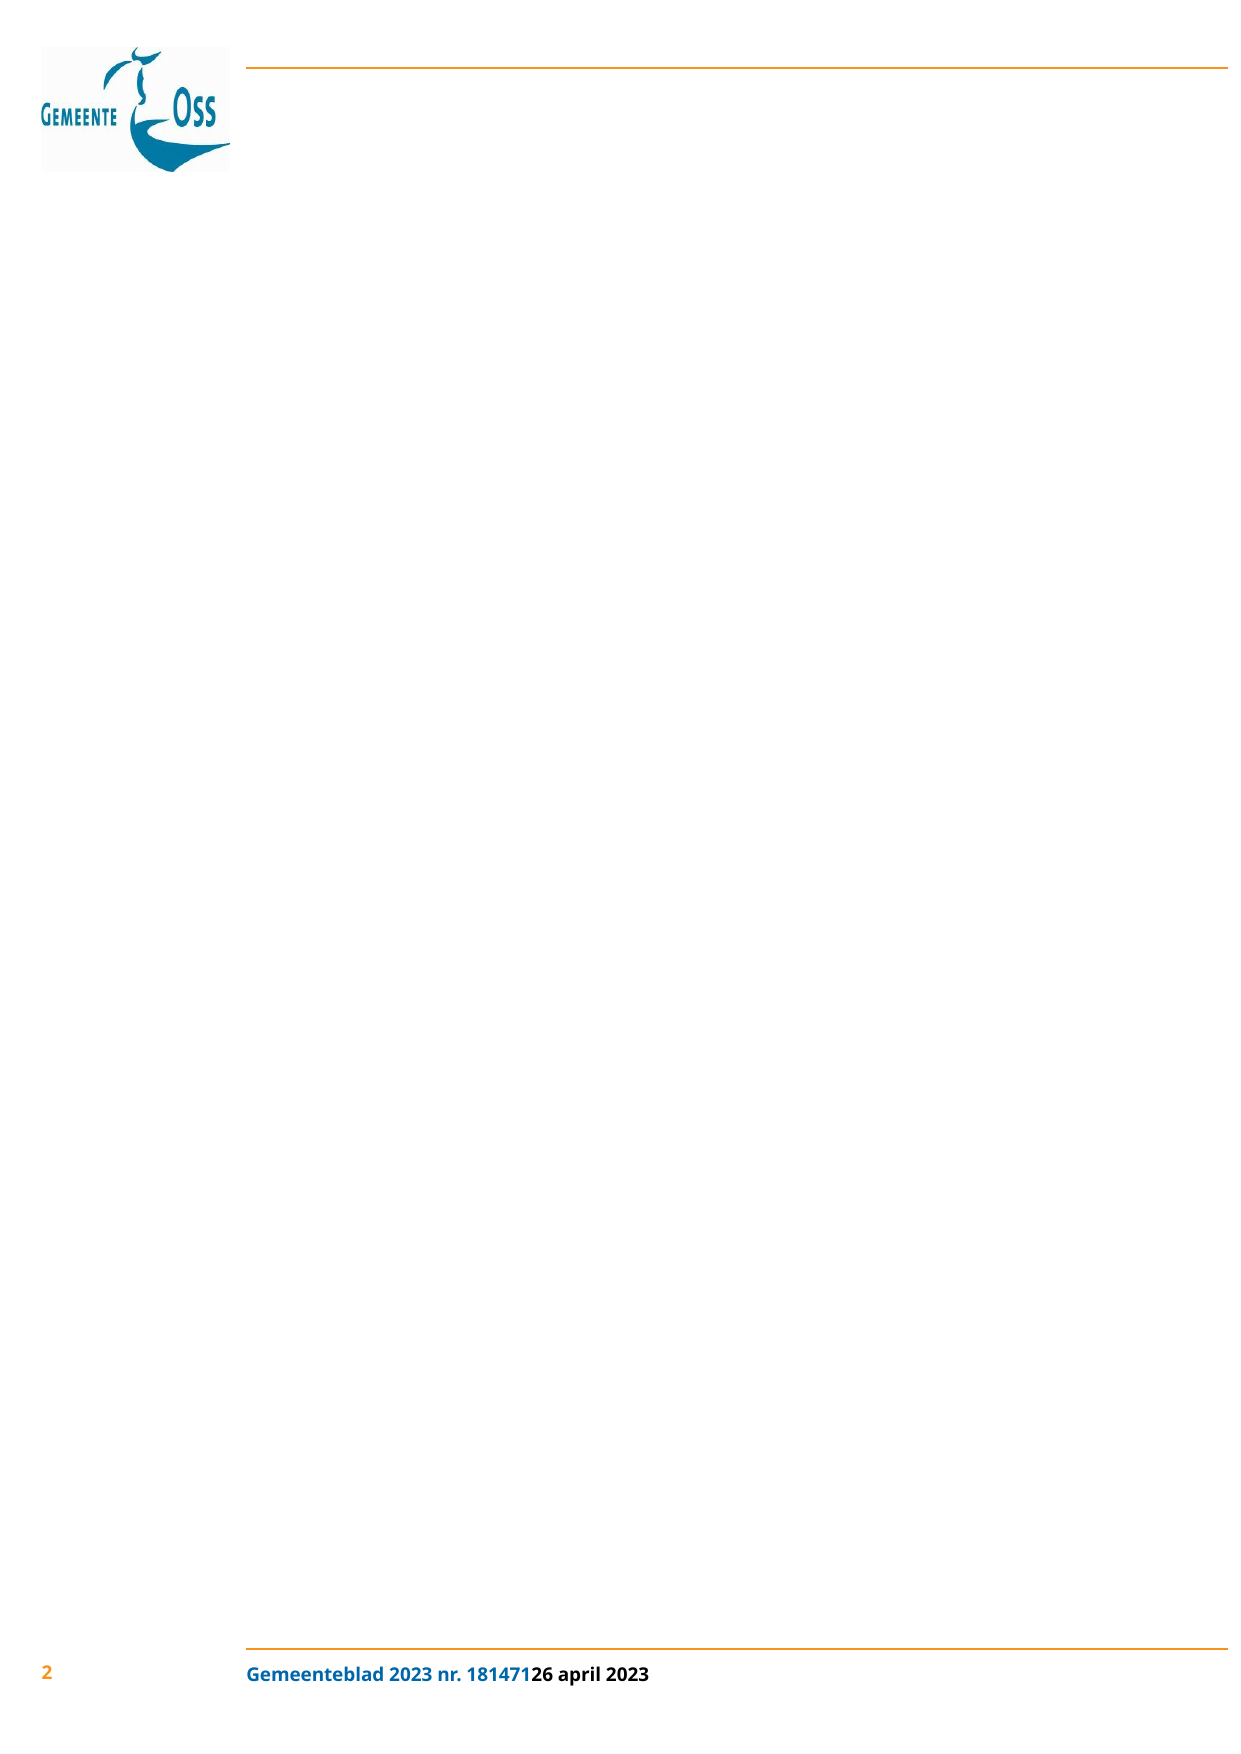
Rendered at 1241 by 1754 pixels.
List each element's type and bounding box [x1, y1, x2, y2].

picture [41, 47, 231, 172]
